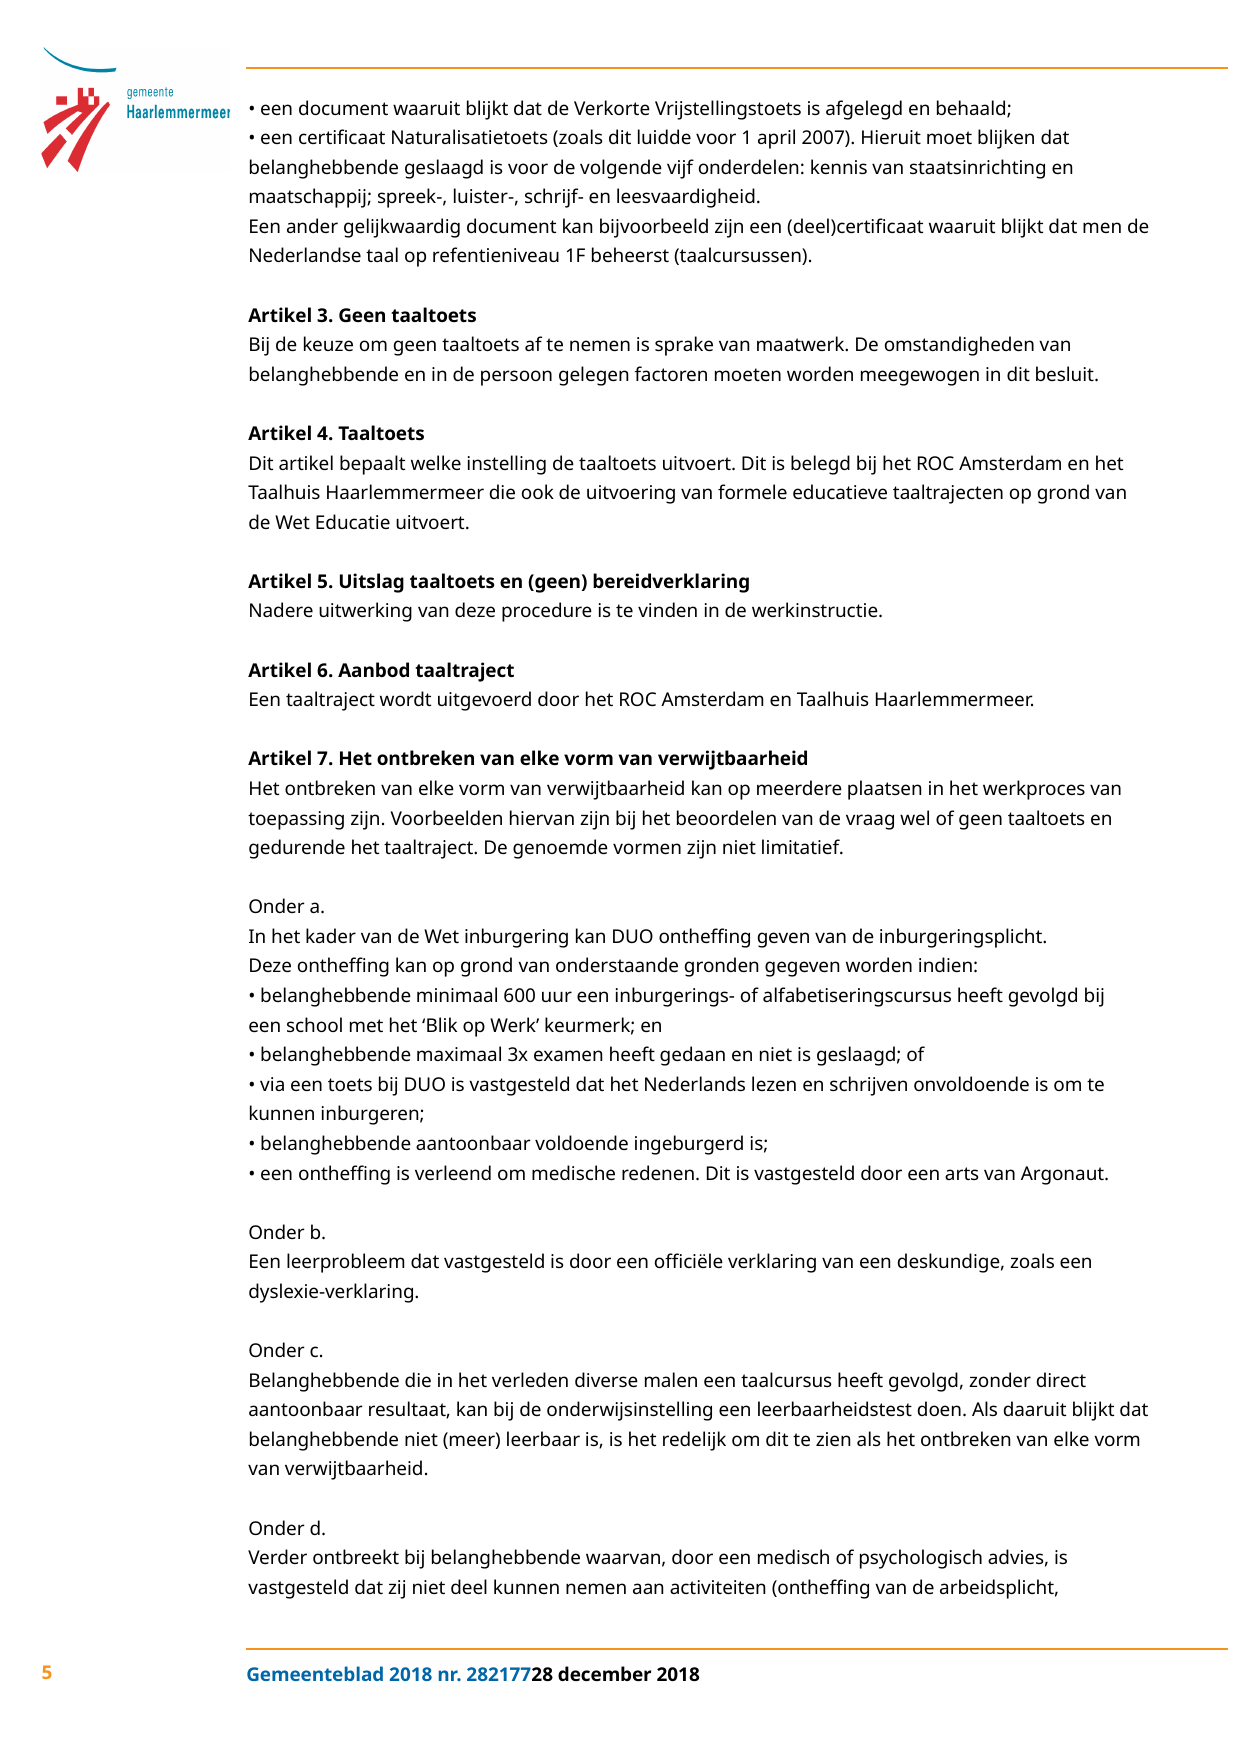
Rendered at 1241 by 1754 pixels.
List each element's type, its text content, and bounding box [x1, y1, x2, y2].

text Het ontbreken van elke vorm van verwijtbaarheid kan op meerdere plaatsen in het werkproces van [248, 775, 1152, 801]
text vastgesteld dat zij niet deel kunnen nemen aan activiteiten (ontheffing van de arbeidsplicht, [248, 1574, 1152, 1600]
text Onder a. [248, 893, 1152, 919]
text Een ander gelijkwaardig document kan bijvoorbeeld zijn een (deel)certificaat waaruit blijkt dat men de [248, 213, 1152, 239]
text Onder c. [248, 1337, 1152, 1363]
text dyslexie-verklaring. [248, 1278, 1152, 1304]
text In het kader van de Wet inburgering kan DUO ontheffing geven van de inburgeringsplicht. [248, 923, 1152, 949]
text Deze ontheffing kan op grond van onderstaande gronden gegeven worden indien: [248, 953, 1152, 978]
text Nederlandse taal op refentieniveau 1F beheerst (taalcursussen). [248, 243, 1152, 268]
text Artikel 3. Geen taaltoets [248, 302, 1152, 328]
text Een taaltraject wordt uitgevoerd door het ROC Amsterdam en Taalhuis Haarlemmermeer. [248, 686, 1152, 712]
text Bij de keuze om geen taaltoets af te nemen is sprake van maatwerk. De omstandigheden van [248, 331, 1152, 357]
text • een document waaruit blijkt dat de Verkorte Vrijstellingstoets is afgelegd en behaald; [248, 95, 1152, 121]
text Dit artikel bepaalt welke instelling de taaltoets uitvoert. Dit is belegd bij het ROC Amsterdam en het [248, 450, 1152, 476]
text Een leerprobleem dat vastgesteld is door een officiële verklaring van een deskundige, zoals een [248, 1248, 1152, 1274]
text gedurende het taaltraject. De genoemde vormen zijn niet limitatief. [248, 834, 1152, 860]
text • via een toets bij DUO is vastgesteld dat het Nederlands lezen en schrijven onvoldoende is om te [248, 1071, 1152, 1097]
text Belanghebbende die in het verleden diverse malen een taalcursus heeft gevolgd, zonder direct [248, 1367, 1152, 1393]
text • belanghebbende aantoonbaar voldoende ingeburgerd is; [248, 1130, 1152, 1156]
text Artikel 7. Het ontbreken van elke vorm van verwijtbaarheid [248, 746, 1152, 771]
text • een certificaat Naturalisatietoets (zoals dit luidde voor 1 april 2007). Hieruit moet blijken dat [248, 124, 1152, 150]
text Nadere uitwerking van deze procedure is te vinden in de werkinstructie. [248, 598, 1152, 623]
text • belanghebbende minimaal 600 uur een inburgerings- of alfabetiseringscursus heeft gevolgd bij [248, 982, 1152, 1008]
text Verder ontbreekt bij belanghebbende waarvan, door een medisch of psychologisch advies, is [248, 1544, 1152, 1570]
text Artikel 6. Aanbod taaltraject [248, 657, 1152, 683]
picture [41, 47, 231, 172]
text Artikel 4. Taaltoets [248, 420, 1152, 446]
text Onder d. [248, 1515, 1152, 1541]
text een school met het ‘Blik op Werk’ keurmerk; en [248, 1012, 1152, 1038]
text Onder b. [248, 1219, 1152, 1245]
text maatschappij; spreek-, luister-, schrijf- en leesvaardigheid. [248, 183, 1152, 209]
text • een ontheffing is verleend om medische redenen. Dit is vastgesteld door een arts van Argonaut. [248, 1160, 1152, 1186]
text Taalhuis Haarlemmermeer die ook de uitvoering van formele educatieve taaltrajecten op grond van [248, 479, 1152, 505]
text aantoonbaar resultaat, kan bij de onderwijsinstelling een leerbaarheidstest doen. Als daaruit blijkt dat [248, 1396, 1152, 1422]
text • belanghebbende maximaal 3x examen heeft gedaan en niet is geslaagd; of [248, 1041, 1152, 1067]
text belanghebbende en in de persoon gelegen factoren moeten worden meegewogen in dit besluit. [248, 361, 1152, 387]
text belanghebbende geslaagd is voor de volgende vijf onderdelen: kennis van staatsinrichting en [248, 154, 1152, 180]
text kunnen inburgeren; [248, 1101, 1152, 1126]
text belanghebbende niet (meer) leerbaar is, is het redelijk om dit te zien als het ontbreken van elke vorm [248, 1426, 1152, 1452]
text toepassing zijn. Voorbeelden hiervan zijn bij het beoordelen van de vraag wel of geen taaltoets en [248, 805, 1152, 831]
text Artikel 5. Uitslag taaltoets en (geen) bereidverklaring [248, 568, 1152, 594]
text van verwijtbaarheid. [248, 1456, 1152, 1481]
text de Wet Educatie uitvoert. [248, 509, 1152, 535]
